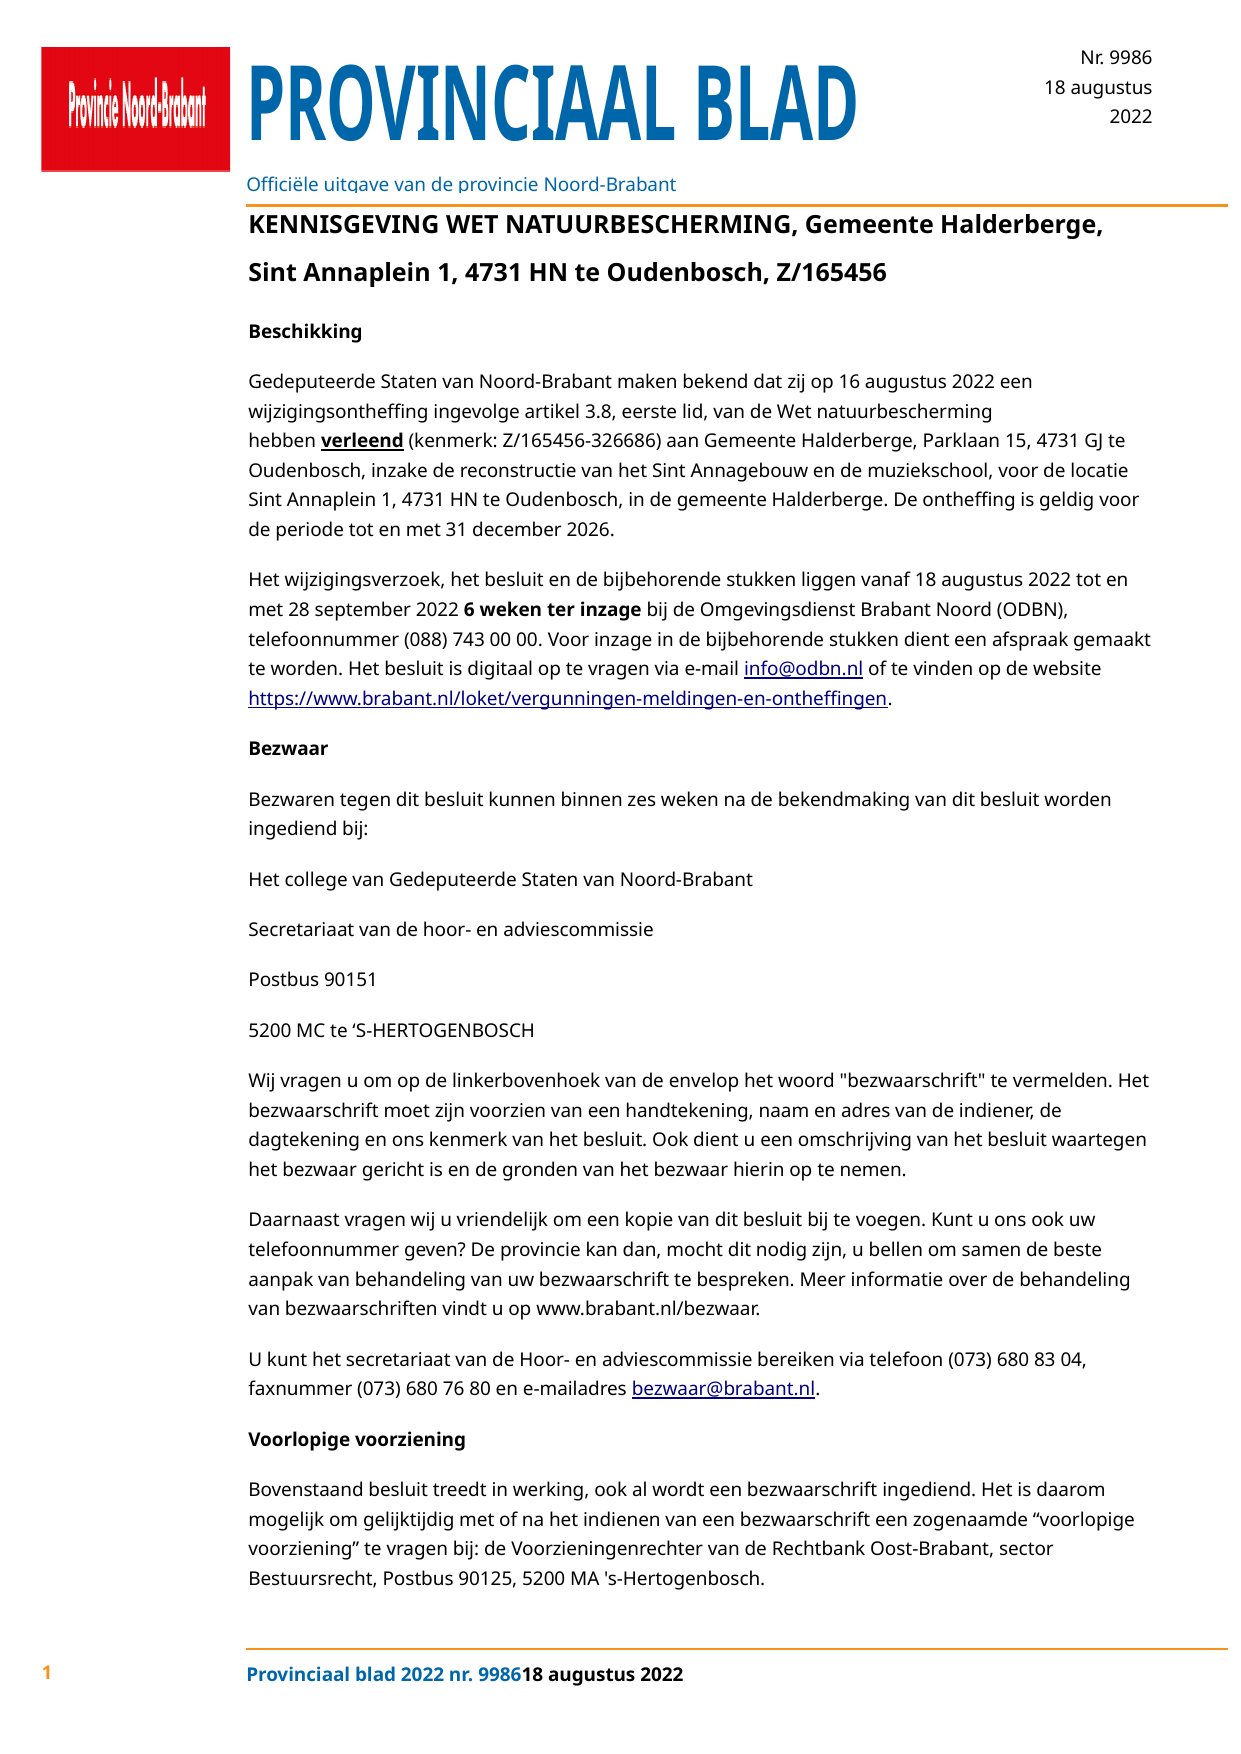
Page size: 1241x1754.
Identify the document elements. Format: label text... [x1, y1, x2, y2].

text 5200 MC te ‘S‑HERTOGENBOSCH [248, 1017, 1152, 1043]
text Bezwaren tegen dit besluit kunnen binnen zes weken na de bekendmaking van dit besluit worden ingediend bij: [248, 786, 1152, 841]
text Gedeputeerde Staten van Noord-Brabant maken bekend dat zij op 16 augustus 2022 een wijzigingsontheffing ingevolge artikel 3.8, eerste lid, van de Wet natuurbescherming hebben verleend (kenmerk: Z/165456-326686) aan Gemeente Halderberge, Parklaan 15, 4731 GJ te Oudenbosch, inzake de reconstructie van het Sint Annagebouw en de muziekschool, voor de locatie Sint Annaplein 1, 4731 HN te Oudenbosch, in de gemeente Halderberge. De ontheffing is geldig voor de periode tot en met 31 december 2026. [248, 368, 1152, 542]
text Beschikking [248, 318, 1152, 344]
text Wij vragen u om op de linkerbovenhoek van de envelop het woord "bezwaarschrift" te vermelden. Het bezwaarschrift moet zijn voorzien van een handtekening, naam en adres van de indiener, de dagtekening en ons kenmerk van het besluit. Ook dient u een omschrijving van het besluit waartegen het bezwaar gericht is en de gronden van het bezwaar hierin op te nemen. [248, 1067, 1152, 1182]
text Bovenstaand besluit treedt in werking, ook al wordt een bezwaarschrift ingediend. Het is daarom mogelijk om gelijktijdig met of na het indienen van een bezwaarschrift een zogenaamde “voorlopige voorziening” te vragen bij: de Voorzieningenrechter van de Rechtbank Oost-Brabant, sector Bestuursrecht, Postbus 90125, 5200 MA 's-Hertogenbosch. [248, 1476, 1152, 1591]
picture [41, 47, 231, 172]
text Het wijzigingsverzoek, het besluit en de bijbehorende stukken liggen vanaf 18 augustus 2022 tot en met 28 september 2022 6 weken ter inzage bij de Omgevingsdienst Brabant Noord (ODBN), telefoonnummer (088) 743 00 00. Voor inzage in de bijbehorende stukken dient een afspraak gemaakt te worden. Het besluit is digitaal op te vragen via e-mail info@odbn.nl of te vinden op de website https://www.brabant.nl/loket/vergunningen-meldingen-en-ontheffingen. [248, 567, 1152, 711]
text Het college van Gedeputeerde Staten van Noord-Brabant [248, 866, 1152, 892]
text Voorlopige voorziening [248, 1426, 1152, 1452]
text Bezwaar [248, 735, 1152, 761]
text KENNISGEVING WET NATUURBESCHERMING, Gemeente Halderberge, Sint Annaplein 1, 4731 HN te Oudenbosch, Z/165456 [248, 207, 1152, 288]
text Postbus 90151 [248, 967, 1152, 992]
text U kunt het secretariaat van de Hoor- en adviescommissie bereiken via telefoon (073) 680 83 04, faxnummer (073) 680 76 80 en e-mailadres bezwaar@brabant.nl. [248, 1346, 1152, 1401]
text Daarnaast vragen wij u vriendelijk om een kopie van dit besluit bij te voegen. Kunt u ons ook uw telefoonnummer geven? De provincie kan dan, mocht dit nodig zijn, u bellen om samen de beste aanpak van behandeling van uw bezwaarschrift te bespreken. Meer informatie over de behandeling van bezwaarschriften vindt u op www.brabant.nl/bezwaar. [248, 1207, 1152, 1321]
text Secretariaat van de hoor- en adviescommissie [248, 916, 1152, 942]
